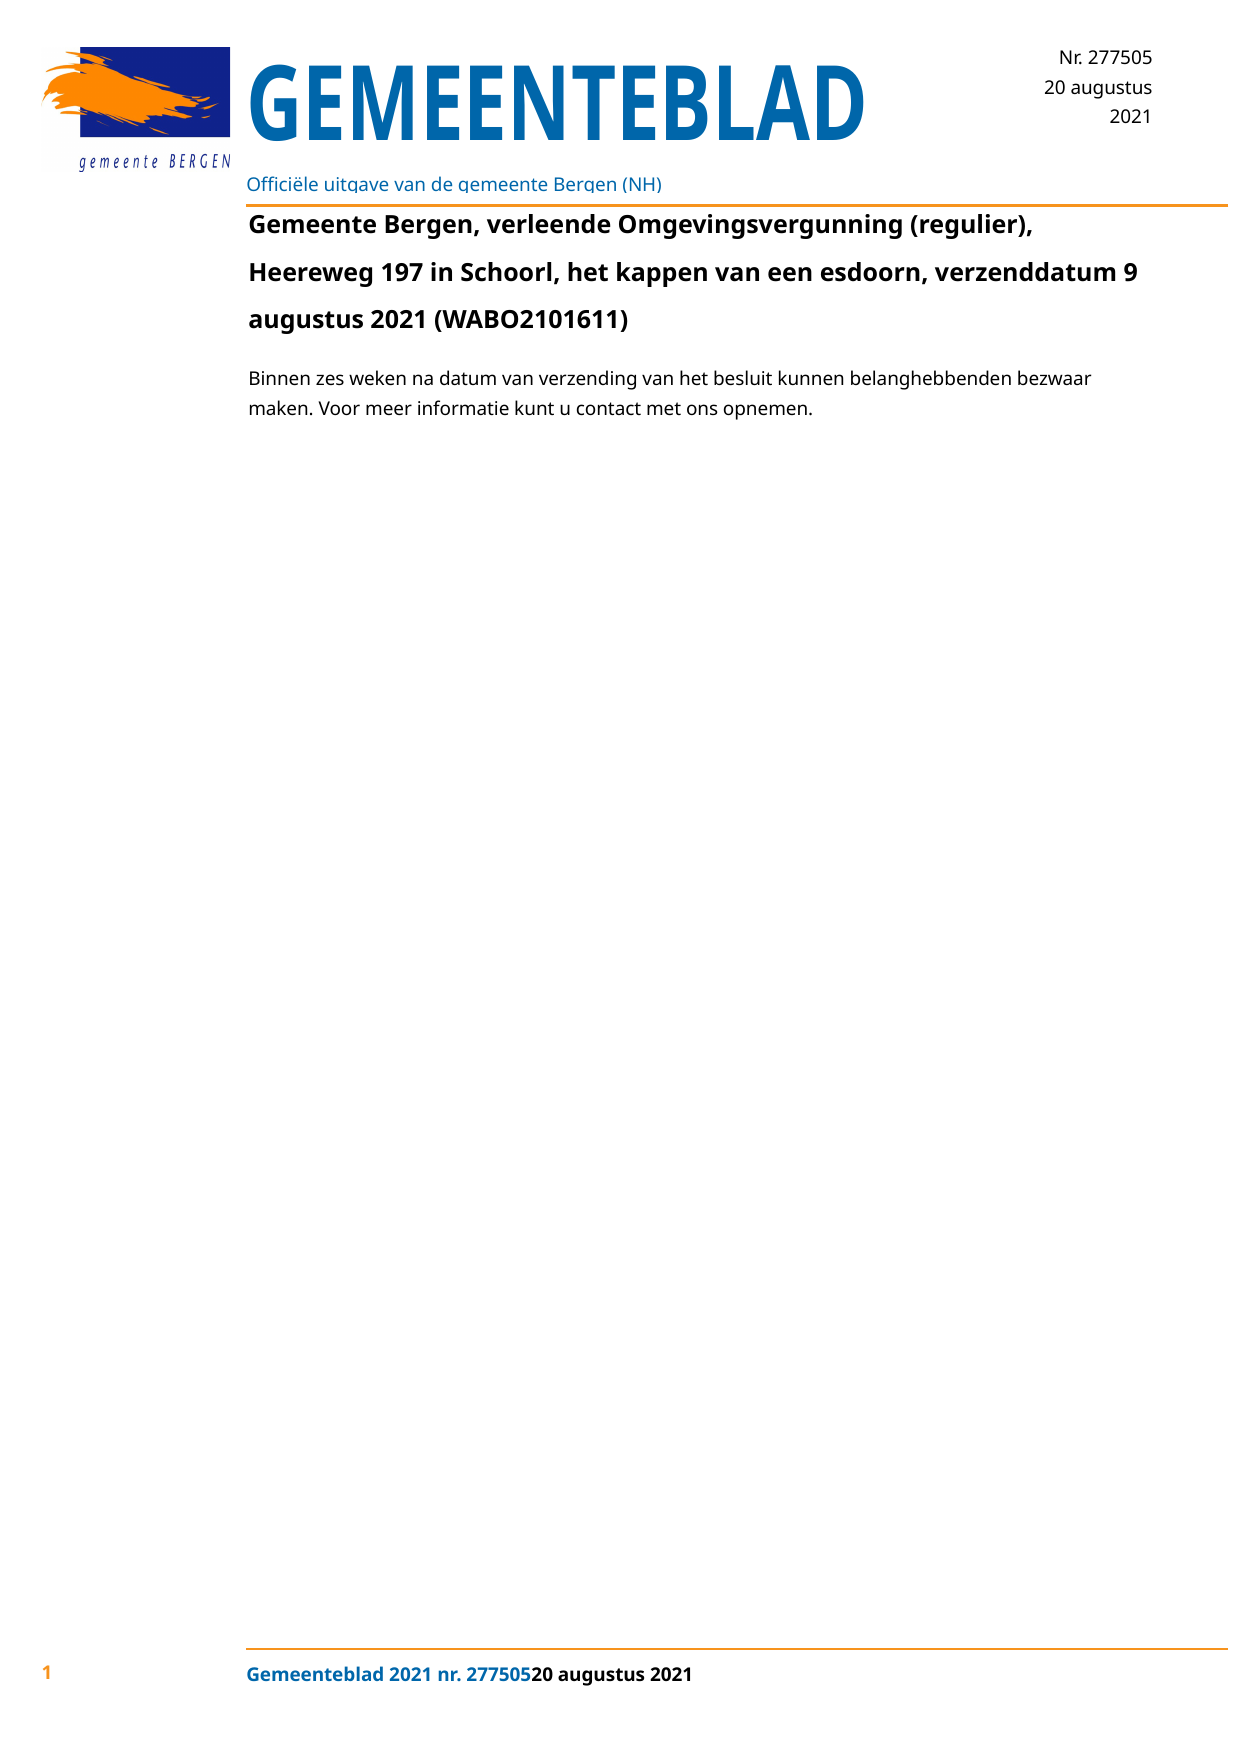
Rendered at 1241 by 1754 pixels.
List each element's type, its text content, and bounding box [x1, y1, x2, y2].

text Gemeente Bergen, verleende Omgevingsvergunning (regulier), Heereweg 197 in Schoorl, het kappen van een esdoorn, verzenddatum 9 augustus 2021 (WABO2101611) [248, 207, 1152, 336]
picture [41, 47, 231, 172]
text Binnen zes weken na datum van verzending van het besluit kunnen belanghebbenden bezwaar maken. Voor meer informatie kunt u contact met ons opnemen. [248, 366, 1152, 421]
